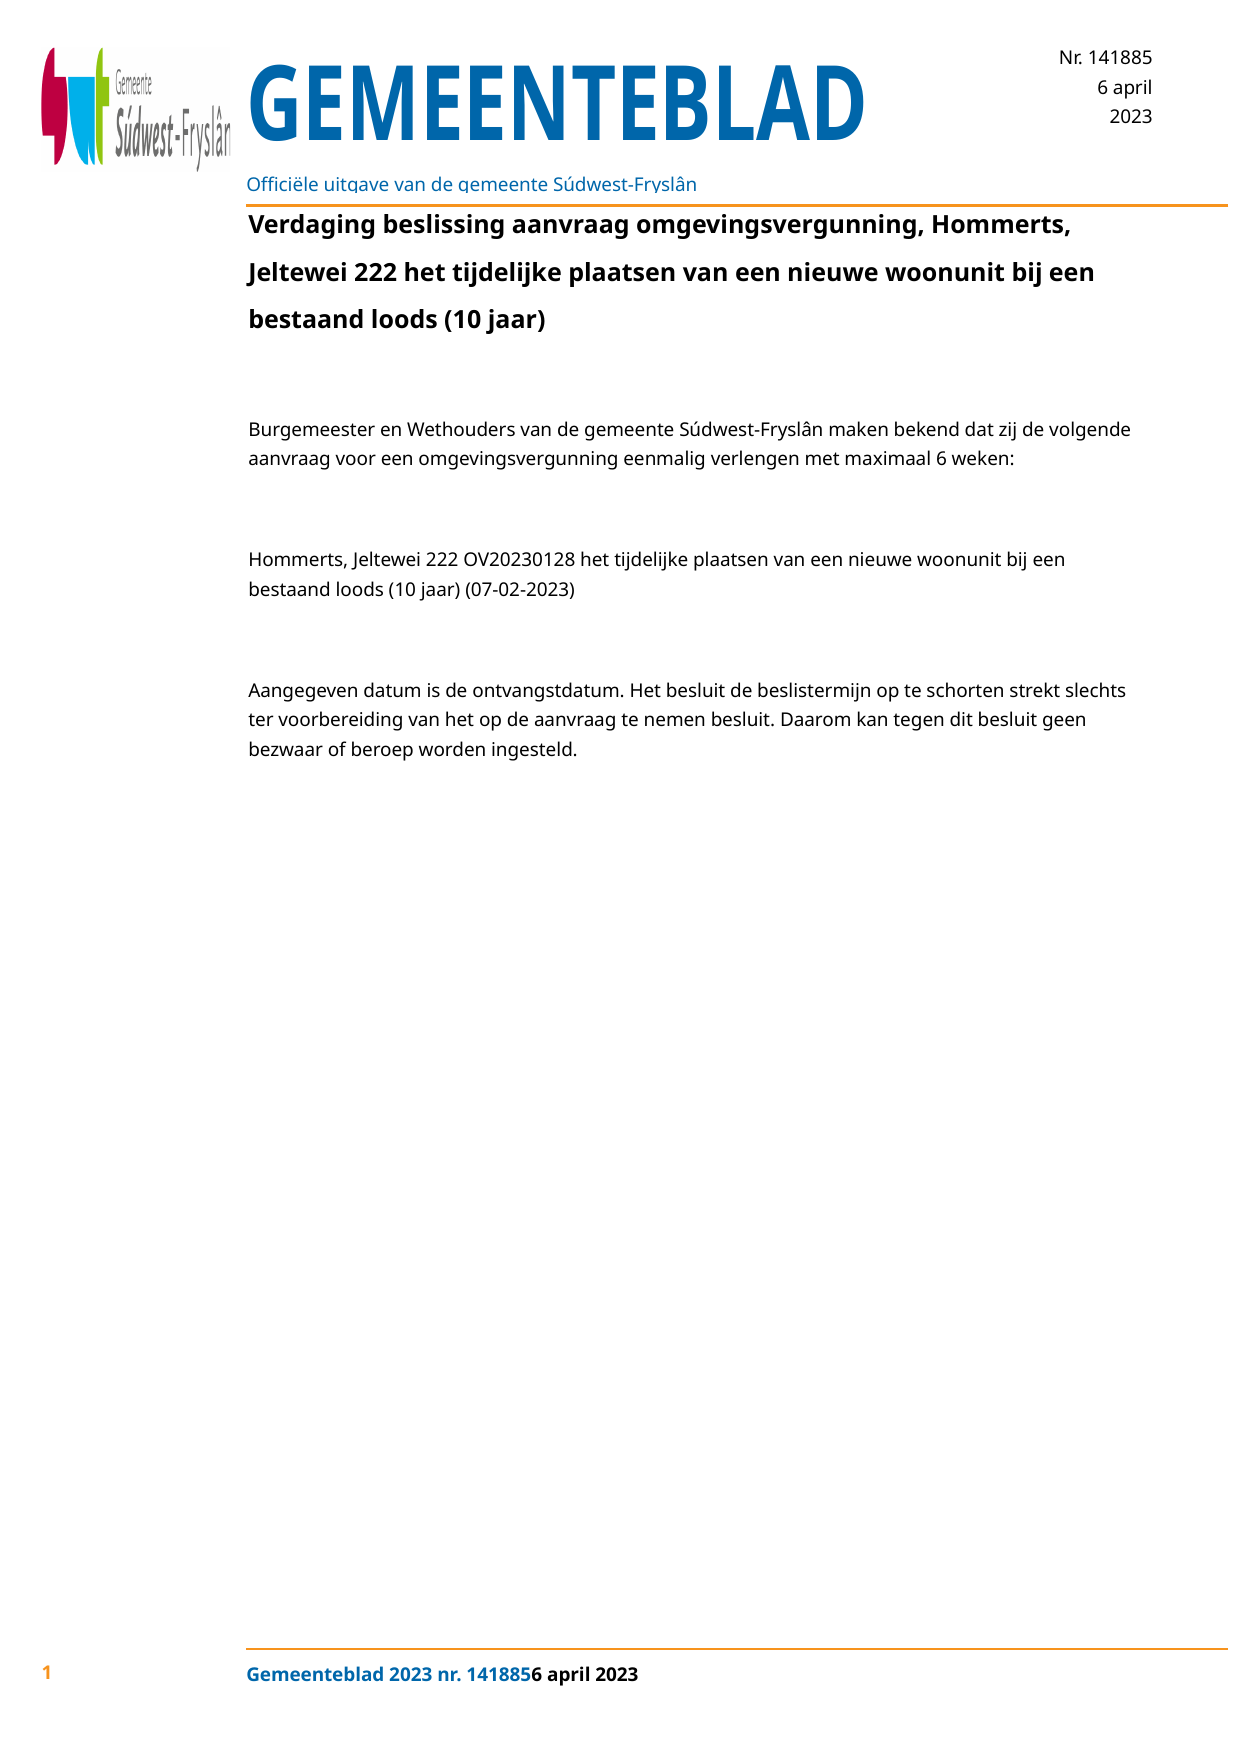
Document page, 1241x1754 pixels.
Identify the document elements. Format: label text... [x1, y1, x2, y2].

text Burgemeester en Wethouders van de gemeente Súdwest-Fryslân maken bekend dat zij de volgende aanvraag voor een omgevingsvergunning eenmalig verlengen met maximaal 6 weken: [248, 416, 1152, 471]
text Verdaging beslissing aanvraag omgevingsvergunning, Hommerts, Jeltewei 222 het tijdelijke plaatsen van een nieuwe woonunit bij een bestaand loods (10 jaar) [248, 207, 1152, 336]
picture [41, 47, 231, 172]
text Hommerts, Jeltewei 222 OV20230128 het tijdelijke plaatsen van een nieuwe woonunit bij een bestaand loods (10 jaar) (07-02-2023) [248, 546, 1152, 602]
text Aangegeven datum is de ontvangstdatum. Het besluit de beslistermijn op te schorten strekt slechts ter voorbereiding van het op de aanvraag te nemen besluit. Daarom kan tegen dit besluit geen bezwaar of beroep worden ingesteld. [248, 677, 1152, 762]
